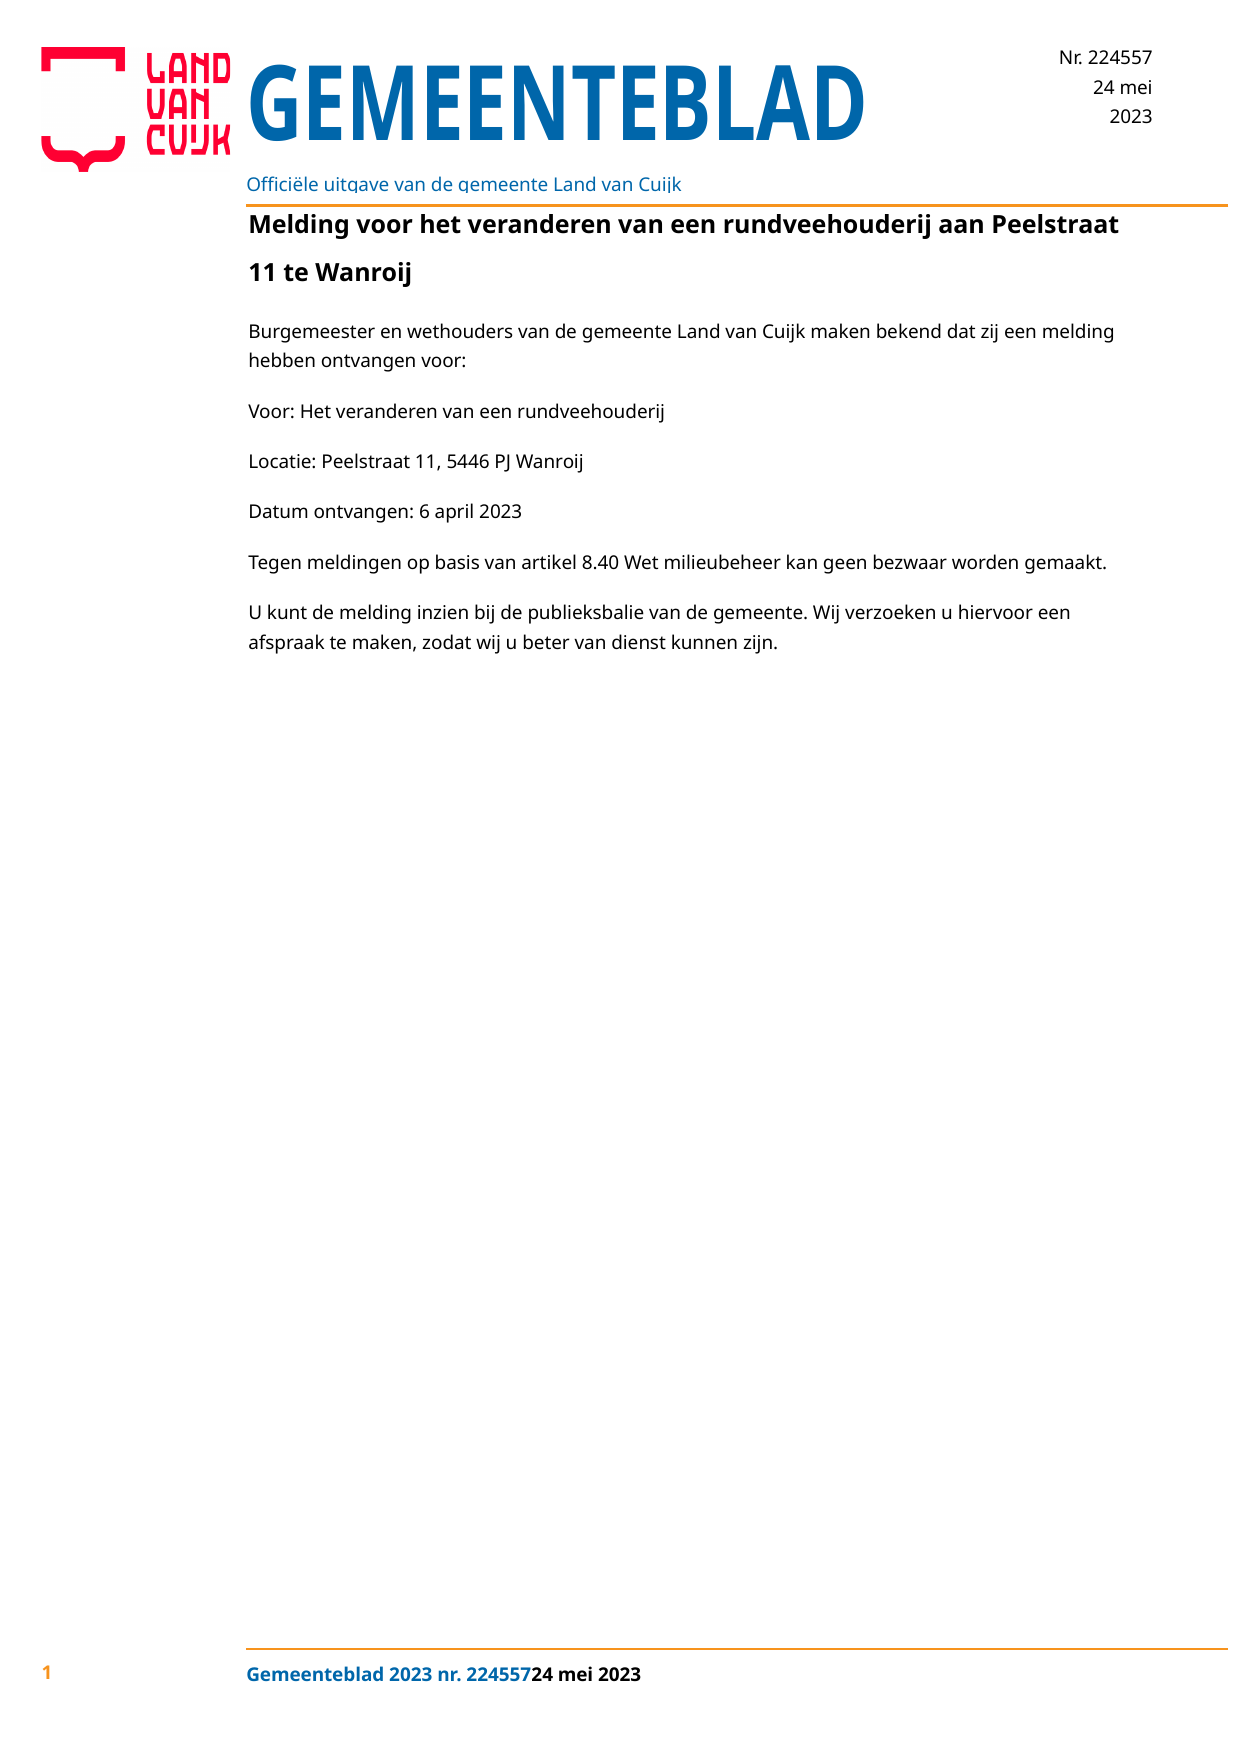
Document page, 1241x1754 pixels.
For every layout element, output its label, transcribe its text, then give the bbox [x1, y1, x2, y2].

text Burgemeester en wethouders van de gemeente Land van Cuijk maken bekend dat zij een melding hebben ontvangen voor: [248, 318, 1152, 373]
text U kunt de melding inzien bij de publieksbalie van de gemeente. Wij verzoeken u hiervoor een afspraak te maken, zodat wij u beter van dienst kunnen zijn. [248, 599, 1152, 655]
text Tegen meldingen op basis van artikel 8.40 Wet milieubeheer kan geen bezwaar worden gemaakt. [248, 549, 1152, 575]
text Voor: Het veranderen van een rundveehouderij [248, 398, 1152, 424]
text Locatie: Peelstraat 11, 5446 PJ Wanroij [248, 448, 1152, 474]
text Melding voor het veranderen van een rundveehouderij aan Peelstraat 11 te Wanroij [248, 207, 1152, 288]
text Datum ontvangen: 6 april 2023 [248, 499, 1152, 524]
picture [41, 47, 231, 172]
